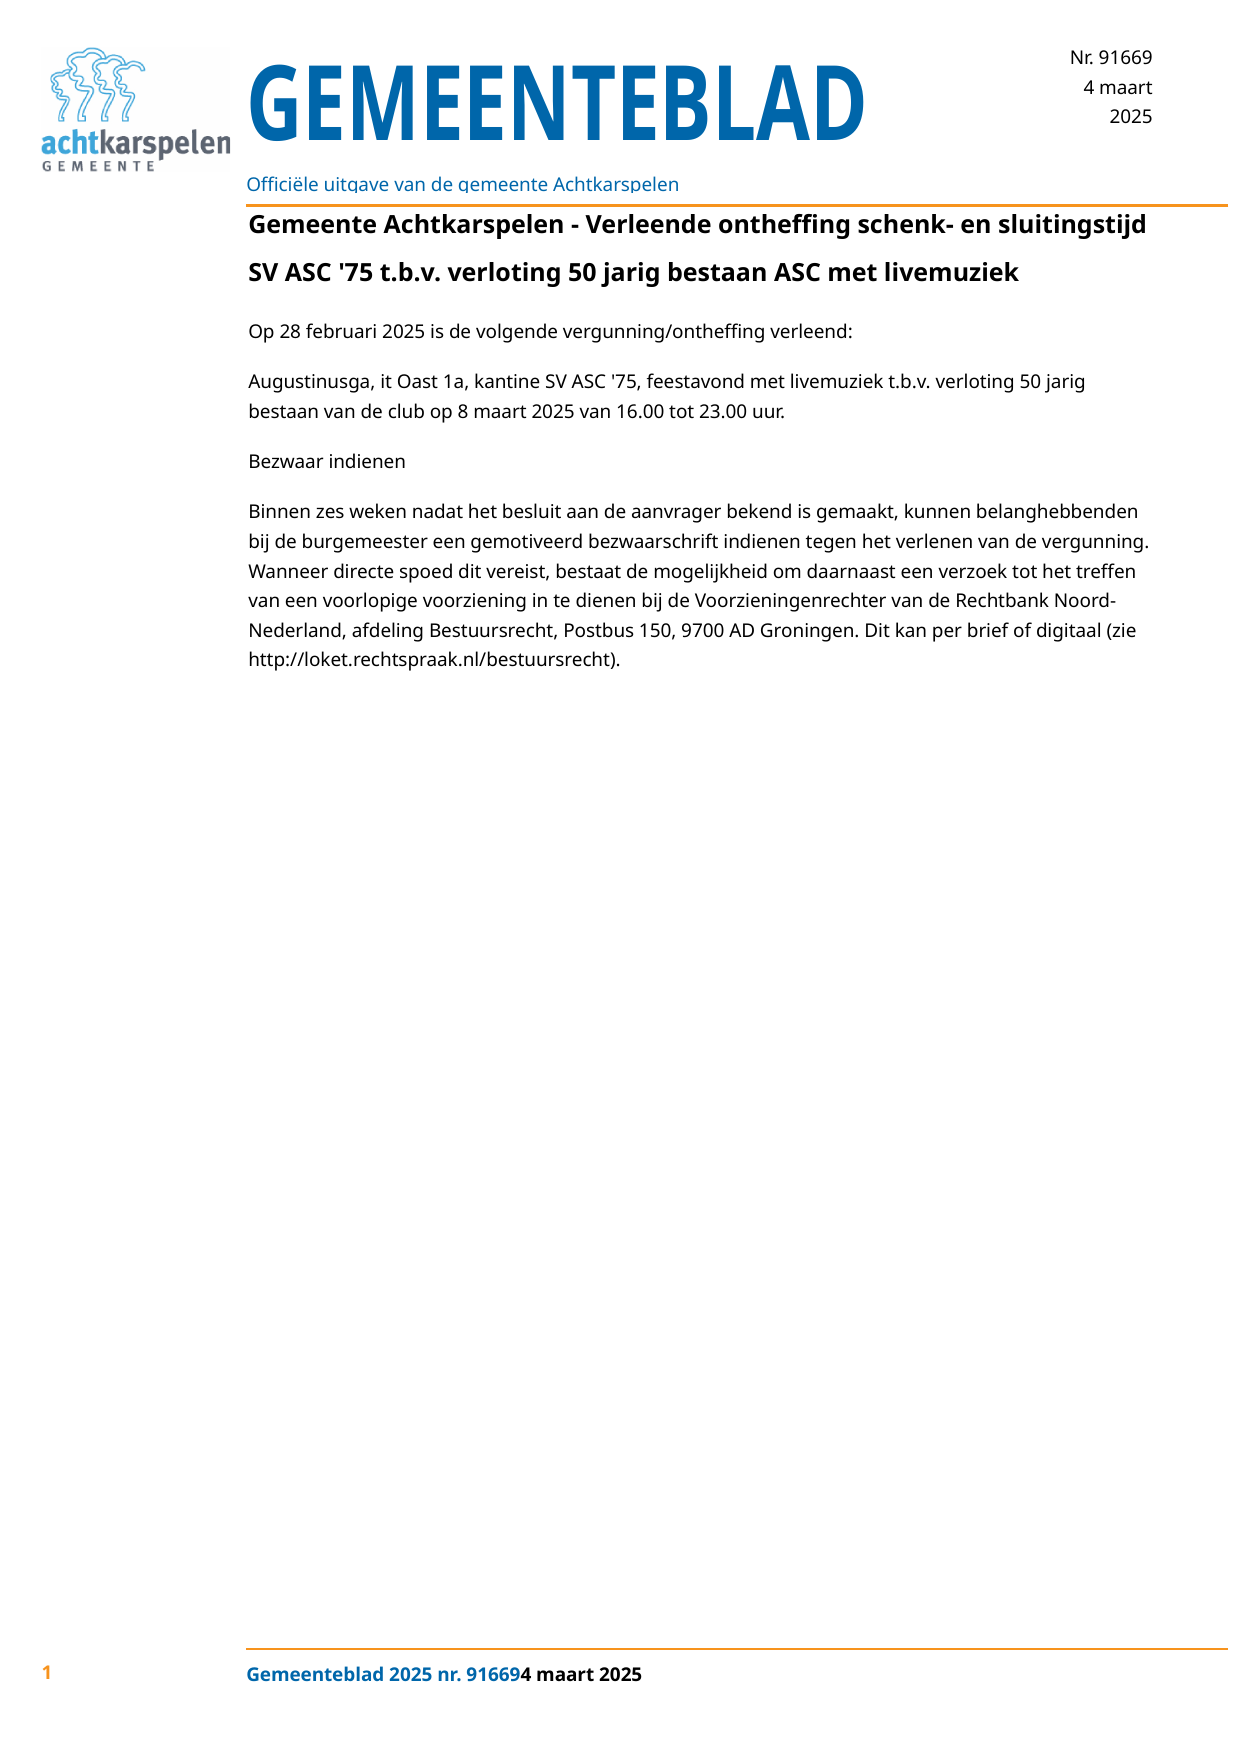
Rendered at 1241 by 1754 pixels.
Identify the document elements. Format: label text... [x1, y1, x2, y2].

text Gemeente Achtkarspelen - Verleende ontheffing schenk- en sluitingstijd SV ASC '75 t.b.v. verloting 50 jarig bestaan ASC met livemuziek [248, 207, 1152, 288]
text Binnen zes weken nadat het besluit aan de aanvrager bekend is gemaakt, kunnen belanghebbenden bij de burgemeester een gemotiveerd bezwaarschrift indienen tegen het verlenen van de vergunning. Wanneer directe spoed dit vereist, bestaat de mogelijkheid om daarnaast een verzoek tot het treffen van een voorlopige voorziening in te dienen bij de Voorzieningenrechter van de Rechtbank Noord-Nederland, afdeling Bestuursrecht, Postbus 150, 9700 AD Groningen. Dit kan per brief of digitaal (zie http://loket.rechtspraak.nl/bestuursrecht). [248, 499, 1152, 672]
text Augustinusga, it Oast 1a, kantine SV ASC '75, feestavond met livemuziek t.b.v. verloting 50 jarig bestaan van de club op 8 maart 2025 van 16.00 tot 23.00 uur. [248, 368, 1152, 424]
picture [41, 47, 231, 172]
text Bezwaar indienen [248, 448, 1152, 474]
text Op 28 februari 2025 is de volgende vergunning/ontheffing verleend: [248, 318, 1152, 344]
